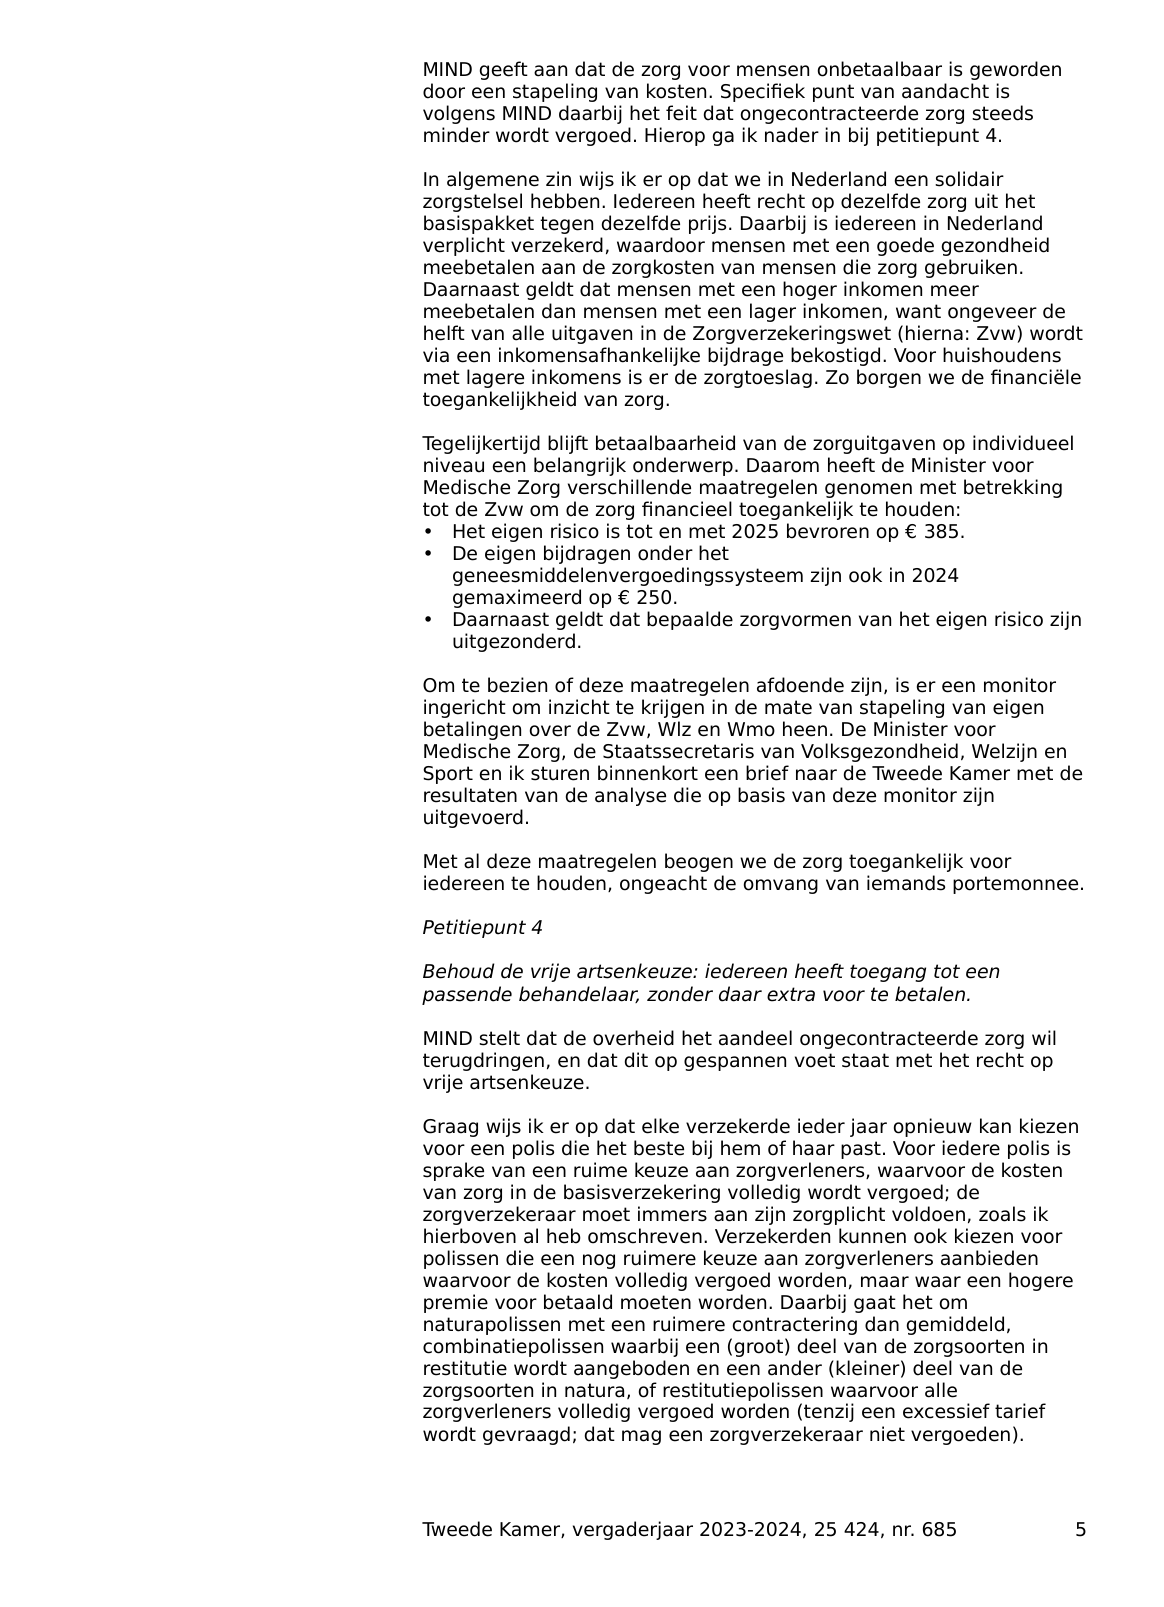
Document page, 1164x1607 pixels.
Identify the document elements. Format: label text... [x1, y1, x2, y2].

text Om te bezien of deze maatregelen afdoende zijn, is er een monitor ingericht om inzicht te krijgen in de mate van stapeling van eigen betalingen over de Zvw, Wlz en Wmo heen. De Minister voor Medische Zorg, de Staatssecretaris van Volksgezondheid, Welzijn en Sport en ik sturen binnenkort een brief naar de Tweede Kamer met de resultaten van de analyse die op basis van deze monitor zijn uitgevoerd. [422, 675, 1087, 829]
text Behoud de vrije artsenkeuze: iedereen heeft toegang tot een passende behandelaar, zonder daar extra voor te betalen. [422, 961, 1087, 1005]
subtitle Petitiepunt 4 [422, 917, 1087, 939]
text • Het eigen risico is tot en met 2025 bevroren op € 385. [422, 521, 1087, 543]
text MIND stelt dat de overheid het aandeel ongecontracteerde zorg wil terugdringen, en dat dit op gespannen voet staat met het recht op vrije artsenkeuze. [422, 1028, 1087, 1093]
text In algemene zin wijs ik er op dat we in Nederland een solidair zorgstelsel hebben. Iedereen heeft recht op dezelfde zorg uit het basispakket tegen dezelfde prijs. Daarbij is iedereen in Nederland verplicht verzekerd, waardoor mensen met een goede gezondheid meebetalen aan de zorgkosten van mensen die zorg gebruiken. Daarnaast geldt dat mensen met een hoger inkomen meer meebetalen dan mensen met een lager inkomen, want ongeveer de helft van alle uitgaven in de Zorgverzekeringswet (hierna: Zvw) wordt via een inkomensafhankelijke bijdrage bekostigd. Voor huishoudens met lagere inkomens is er de zorgtoeslag. Zo borgen we de financiële toegankelijkheid van zorg. [422, 169, 1087, 411]
text • De eigen bijdragen onder het geneesmiddelenvergoedingssysteem zijn ook in 2024 gemaximeerd op € 250. [422, 543, 1087, 609]
text Tegelijkertijd blijft betaalbaarheid van de zorguitgaven op individueel niveau een belangrijk onderwerp. Daarom heeft de Minister voor Medische Zorg verschillende maatregelen genomen met betrekking tot de Zvw om de zorg financieel toegankelijk te houden: [422, 433, 1087, 521]
text Graag wijs ik er op dat elke verzekerde ieder jaar opnieuw kan kiezen voor een polis die het beste bij hem of haar past. Voor iedere polis is sprake van een ruime keuze aan zorgverleners, waarvoor de kosten van zorg in de basisverzekering volledig wordt vergoed; de zorgverzekeraar moet immers aan zijn zorgplicht voldoen, zoals ik hierboven al heb omschreven. Verzekerden kunnen ook kiezen voor polissen die een nog ruimere keuze aan zorgverleners aanbieden waarvoor de kosten volledig vergoed worden, maar waar een hogere premie voor betaald moeten worden. Daarbij gaat het om naturapolissen met een ruimere contractering dan gemiddeld, combinatiepolissen waarbij een (groot) deel van de zorgsoorten in restitutie wordt aangeboden en een ander (kleiner) deel van de zorgsoorten in natura, of restitutiepolissen waarvoor alle zorgverleners volledig vergoed worden (tenzij een excessief tarief wordt gevraagd; dat mag een zorgverzekeraar niet vergoeden). [422, 1116, 1087, 1445]
text • Daarnaast geldt dat bepaalde zorgvormen van het eigen risico zijn uitgezonderd. [422, 609, 1087, 653]
text Met al deze maatregelen beogen we de zorg toegankelijk voor iedereen te houden, ongeacht de omvang van iemands portemonnee. [422, 851, 1087, 895]
text MIND geeft aan dat de zorg voor mensen onbetaalbaar is geworden door een stapeling van kosten. Specifiek punt van aandacht is volgens MIND daarbij het feit dat ongecontracteerde zorg steeds minder wordt vergoed. Hierop ga ik nader in bij petitiepunt 4. [422, 59, 1087, 147]
